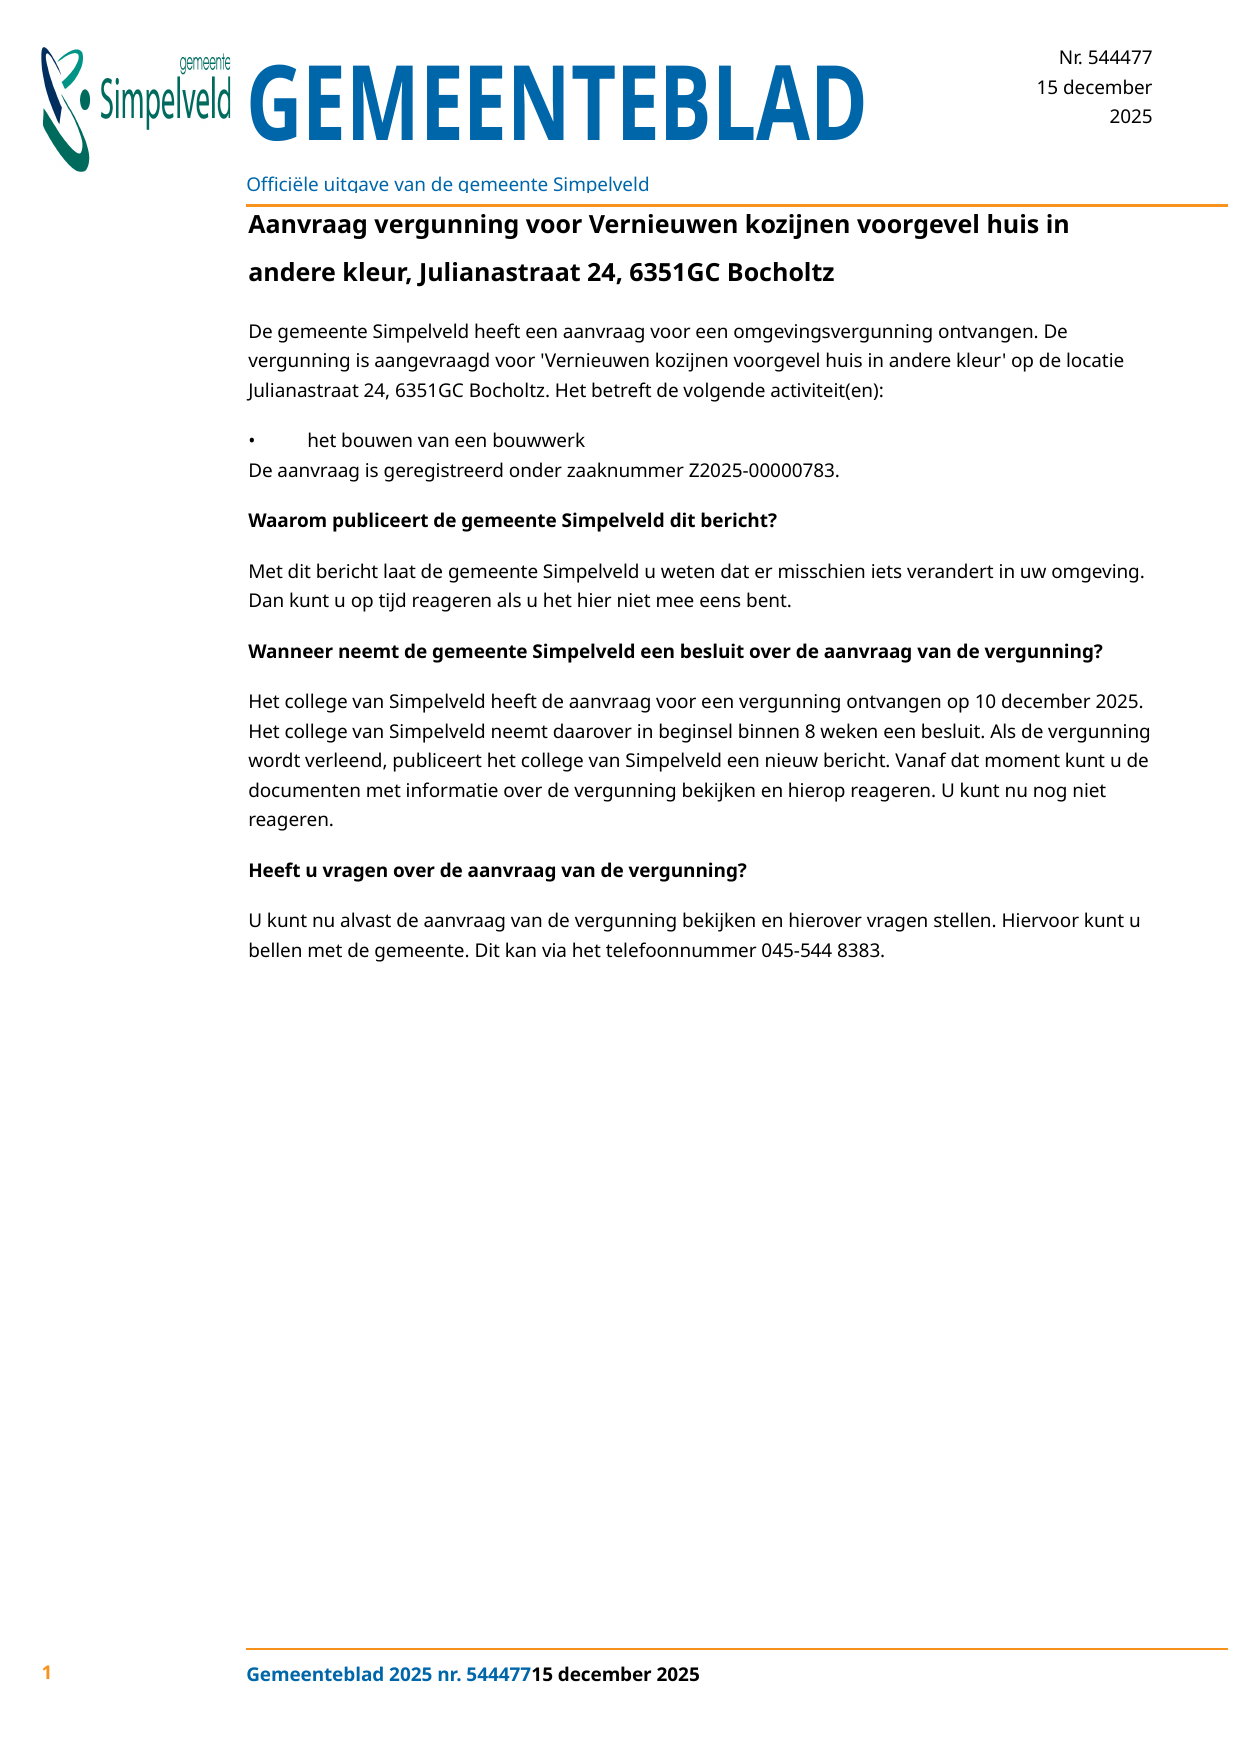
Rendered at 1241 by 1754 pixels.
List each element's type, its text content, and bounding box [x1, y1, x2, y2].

text Wanneer neemt de gemeente Simpelveld een besluit over de aanvraag van de vergunning? [248, 638, 1152, 664]
text Heeft u vragen over de aanvraag van de vergunning? [248, 857, 1152, 883]
text Waarom publiceert de gemeente Simpelveld dit bericht? [248, 507, 1152, 533]
picture [41, 47, 231, 172]
text Aanvraag vergunning voor Vernieuwen kozijnen voorgevel huis in andere kleur, Julianastraat 24, 6351GC Bocholtz [248, 207, 1152, 288]
text Met dit bericht laat de gemeente Simpelveld u weten dat er misschien iets verandert in uw omgeving. Dan kunt u op tijd reageren als u het hier niet mee eens bent. [248, 558, 1152, 613]
text U kunt nu alvast de aanvraag van de vergunning bekijken en hierover vragen stellen. Hiervoor kunt u bellen met de gemeente. Dit kan via het telefoonnummer 045-544 8383. [248, 907, 1152, 963]
text Het college van Simpelveld heeft de aanvraag voor een vergunning ontvangen op 10 december 2025. Het college van Simpelveld neemt daarover in beginsel binnen 8 weken een besluit. Als de vergunning wordt verleend, publiceert het college van Simpelveld een nieuw bericht. Vanaf dat moment kunt u de documenten met informatie over de vergunning bekijken en hierop reageren. U kunt nu nog niet reageren. [248, 688, 1152, 832]
list het bouwen van een bouwwerk [248, 427, 1152, 453]
text De aanvraag is geregistreerd onder zaaknummer Z2025-00000783. [248, 457, 1152, 483]
text De gemeente Simpelveld heeft een aanvraag voor een omgevingsvergunning ontvangen. De vergunning is aangevraagd voor 'Vernieuwen kozijnen voorgevel huis in andere kleur' op de locatie Julianastraat 24, 6351GC Bocholtz. Het betreft de volgende activiteit(en): [248, 318, 1152, 403]
